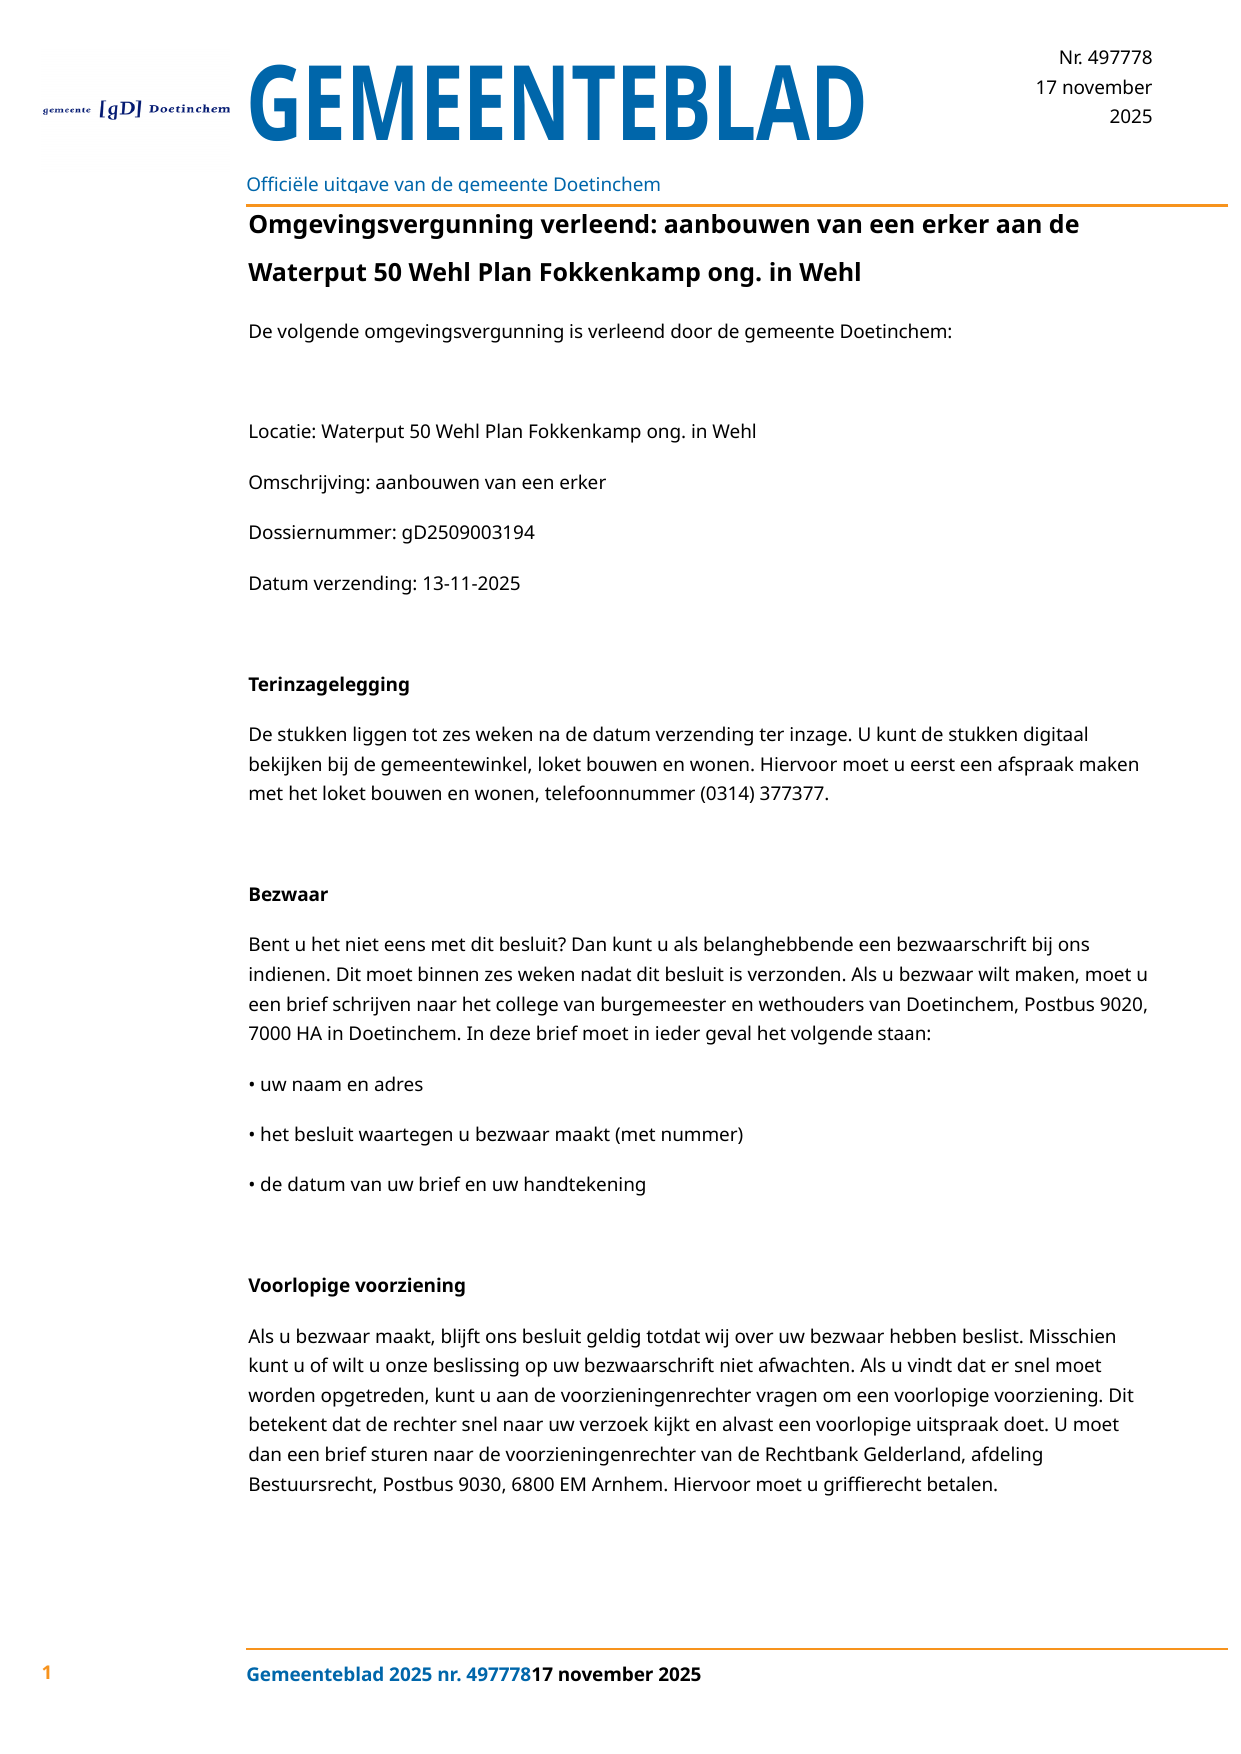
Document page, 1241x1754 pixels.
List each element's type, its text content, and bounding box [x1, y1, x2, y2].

text • uw naam en adres [248, 1071, 1152, 1097]
text Datum verzending: 13-11-2025 [248, 570, 1152, 596]
text Bent u het niet eens met dit besluit? Dan kunt u als belanghebbende een bezwaarschrift bij ons indienen. Dit moet binnen zes weken nadat dit besluit is verzonden. Als u bezwaar wilt maken, moet u een brief schrijven naar het college van burgemeester en wethouders van Doetinchem, Postbus 9020, 7000 HA in Doetinchem. In deze brief moet in ieder geval het volgende staan: [248, 932, 1152, 1046]
text • de datum van uw brief en uw handtekening [248, 1172, 1152, 1197]
text De volgende omgevingsvergunning is verleend door de gemeente Doetinchem: [248, 318, 1152, 344]
text Als u bezwaar maakt, blijft ons besluit geldig totdat wij over uw bezwaar hebben beslist. Misschien kunt u of wilt u onze beslissing op uw bezwaarschrift niet afwachten. Als u vindt dat er snel moet worden opgetreden, kunt u aan de voorzieningenrechter vragen om een voorlopige voorziening. Dit betekent dat de rechter snel naar uw verzoek kijkt en alvast een voorlopige uitspraak doet. U moet dan een brief sturen naar de voorzieningenrechter van de Rechtbank Gelderland, afdeling Bestuursrecht, Postbus 9030, 6800 EM Arnhem. Hiervoor moet u griffierecht betalen. [248, 1323, 1152, 1497]
text Dossiernummer: gD2509003194 [248, 519, 1152, 545]
text Bezwaar [248, 881, 1152, 907]
text Terinzagelegging [248, 671, 1152, 697]
text • het besluit waartegen u bezwaar maakt (met nummer) [248, 1121, 1152, 1147]
text Omschrijving: aanbouwen van een erker [248, 469, 1152, 495]
text De stukken liggen tot zes weken na de datum verzending ter inzage. U kunt de stukken digitaal bekijken bij de gemeentewinkel, loket bouwen en wonen. Hiervoor moet u eerst een afspraak maken met het loket bouwen en wonen, telefoonnummer (0314) 377377. [248, 721, 1152, 806]
text Omgevingsvergunning verleend: aanbouwen van een erker aan de Waterput 50 Wehl Plan Fokkenkamp ong. in Wehl [248, 207, 1152, 288]
text Locatie: Waterput 50 Wehl Plan Fokkenkamp ong. in Wehl [248, 419, 1152, 444]
text Voorlopige voorziening [248, 1272, 1152, 1298]
picture [41, 47, 231, 172]
